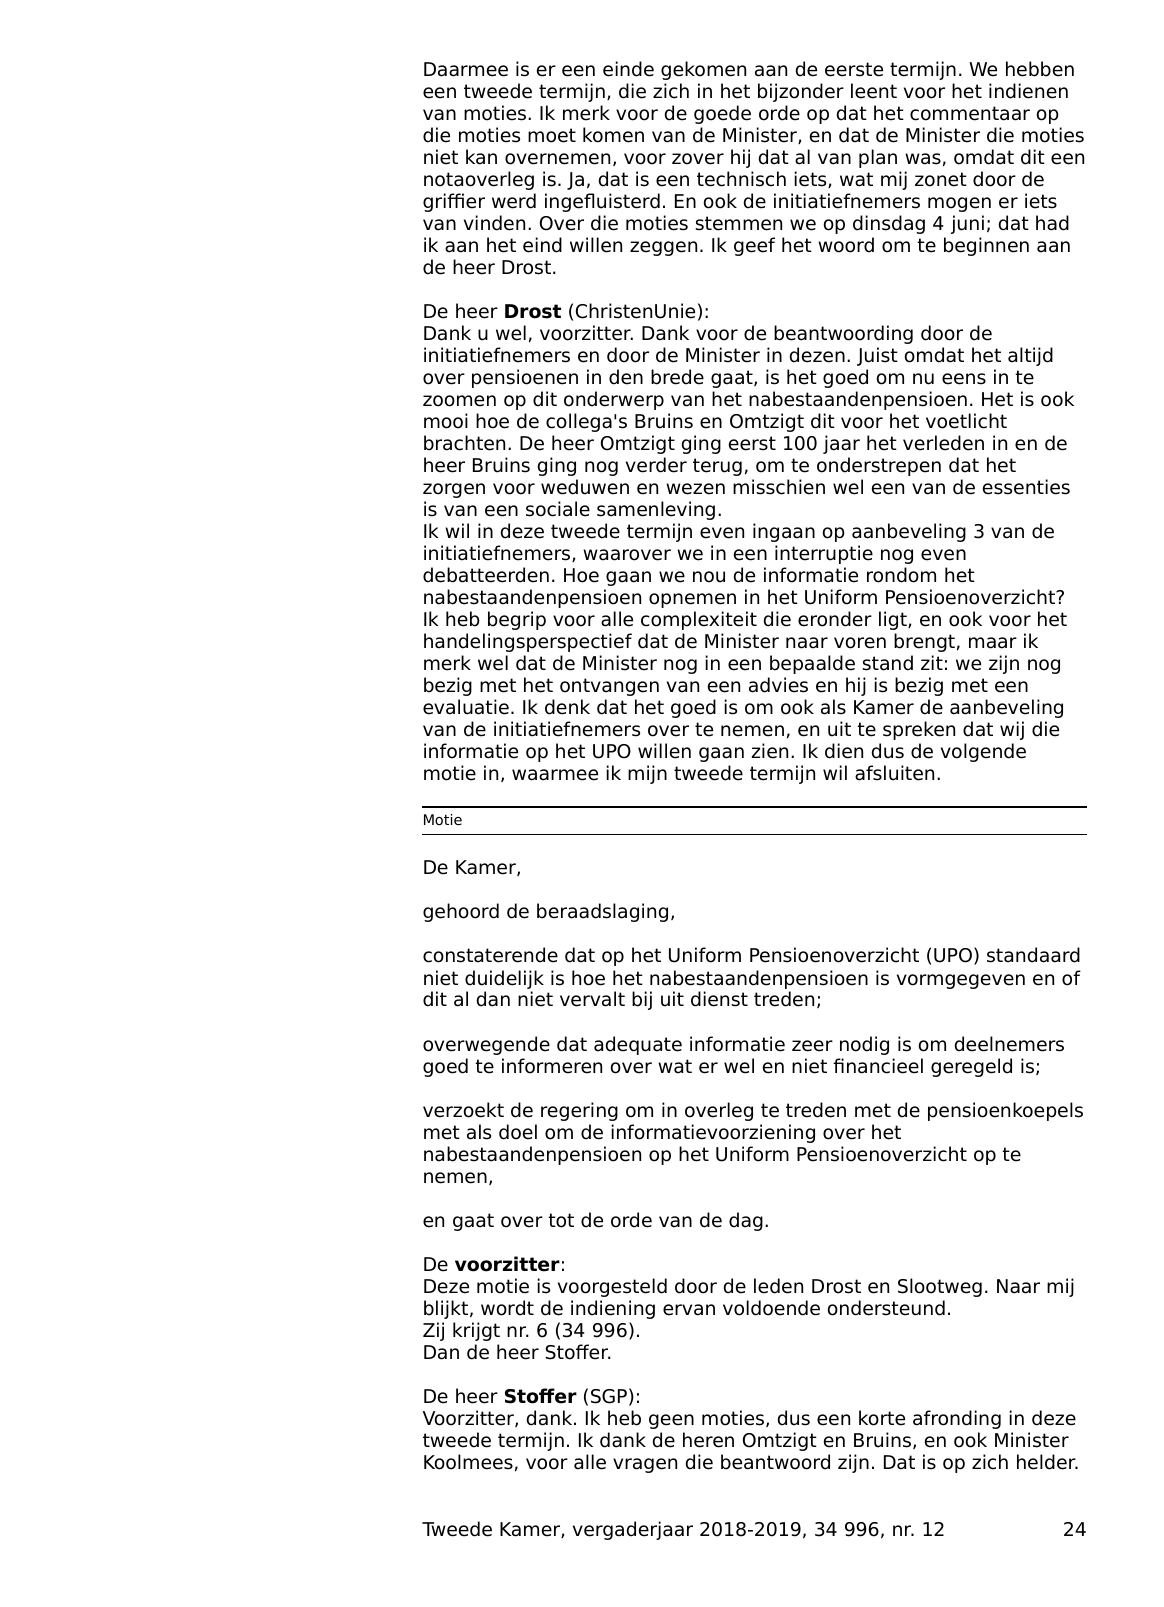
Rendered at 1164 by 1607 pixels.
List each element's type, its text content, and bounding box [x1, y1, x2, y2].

text overwegende dat adequate informatie zeer nodig is om deelnemers goed te informeren over wat er wel en niet financieel geregeld is; [422, 1033, 1087, 1077]
text gehoord de beraadslaging, [422, 901, 1087, 923]
text Deze motie is voorgesteld door de leden Drost en Slootweg. Naar mij blijkt, wordt de indiening ervan voldoende ondersteund. [422, 1276, 1087, 1320]
text verzoekt de regering om in overleg te treden met de pensioenkoepels met als doel om de informatievoorziening over het nabestaandenpensioen op het Uniform Pensioenoverzicht op te nemen, [422, 1100, 1087, 1188]
text Ik wil in deze tweede termijn even ingaan op aanbeveling 3 van de initiatiefnemers, waarover we in een interruptie nog even debatteerden. Hoe gaan we nou de informatie rondom het nabestaandenpensioen opnemen in het Uniform Pensioenoverzicht? Ik heb begrip voor alle complexiteit die eronder ligt, en ook voor het handelingsperspectief dat de Minister naar voren brengt, maar ik merk wel dat de Minister nog in een bepaalde stand zit: we zijn nog bezig met het ontvangen van een advies en hij is bezig met een evaluatie. Ik denk dat het goed is om ook als Kamer de aanbeveling van de initiatiefnemers over te nemen, en uit te spreken dat wij die informatie op het UPO willen gaan zien. Ik dien dus de volgende motie in, waarmee ik mijn tweede termijn wil afsluiten. [422, 521, 1087, 784]
table_header Motie [422, 808, 1087, 834]
text De heer Stoffer (SGP): [422, 1386, 1087, 1408]
text Zij krijgt nr. 6 (34 996). [422, 1320, 1087, 1342]
text Dan de heer Stoffer. [422, 1342, 1087, 1364]
text Daarmee is er een einde gekomen aan de eerste termijn. We hebben een tweede termijn, die zich in het bijzonder leent voor het indienen van moties. Ik merk voor de goede orde op dat het commentaar op die moties moet komen van de Minister, en dat de Minister die moties niet kan overnemen, voor zover hij dat al van plan was, omdat dit een notaoverleg is. Ja, dat is een technisch iets, wat mij zonet door de griffier werd ingefluisterd. En ook de initiatiefnemers mogen er iets van vinden. Over die moties stemmen we op dinsdag 4 juni; dat had ik aan het eind willen zeggen. Ik geef het woord om te beginnen aan de heer Drost. [422, 59, 1087, 279]
text Voorzitter, dank. Ik heb geen moties, dus een korte afronding in deze tweede termijn. Ik dank de heren Omtzigt en Bruins, en ook Minister Koolmees, voor alle vragen die beantwoord zijn. Dat is op zich helder. [422, 1408, 1087, 1474]
text Dank u wel, voorzitter. Dank voor de beantwoording door de initiatiefnemers en door de Minister in dezen. Juist omdat het altijd over pensioenen in den brede gaat, is het goed om nu eens in te zoomen op dit onderwerp van het nabestaandenpensioen. Het is ook mooi hoe de collega's Bruins en Omtzigt dit voor het voetlicht brachten. De heer Omtzigt ging eerst 100 jaar het verleden in en de heer Bruins ging nog verder terug, om te onderstrepen dat het zorgen voor weduwen en wezen misschien wel een van de essenties is van een sociale samenleving. [422, 323, 1087, 521]
text De Kamer, [422, 857, 1087, 879]
text en gaat over tot de orde van de dag. [422, 1210, 1087, 1232]
text De heer Drost (ChristenUnie): [422, 301, 1087, 323]
text constaterende dat op het Uniform Pensioenoverzicht (UPO) standaard niet duidelijk is hoe het nabestaandenpensioen is vormgegeven en of dit al dan niet vervalt bij uit dienst treden; [422, 945, 1087, 1011]
text De voorzitter: [422, 1254, 1087, 1276]
